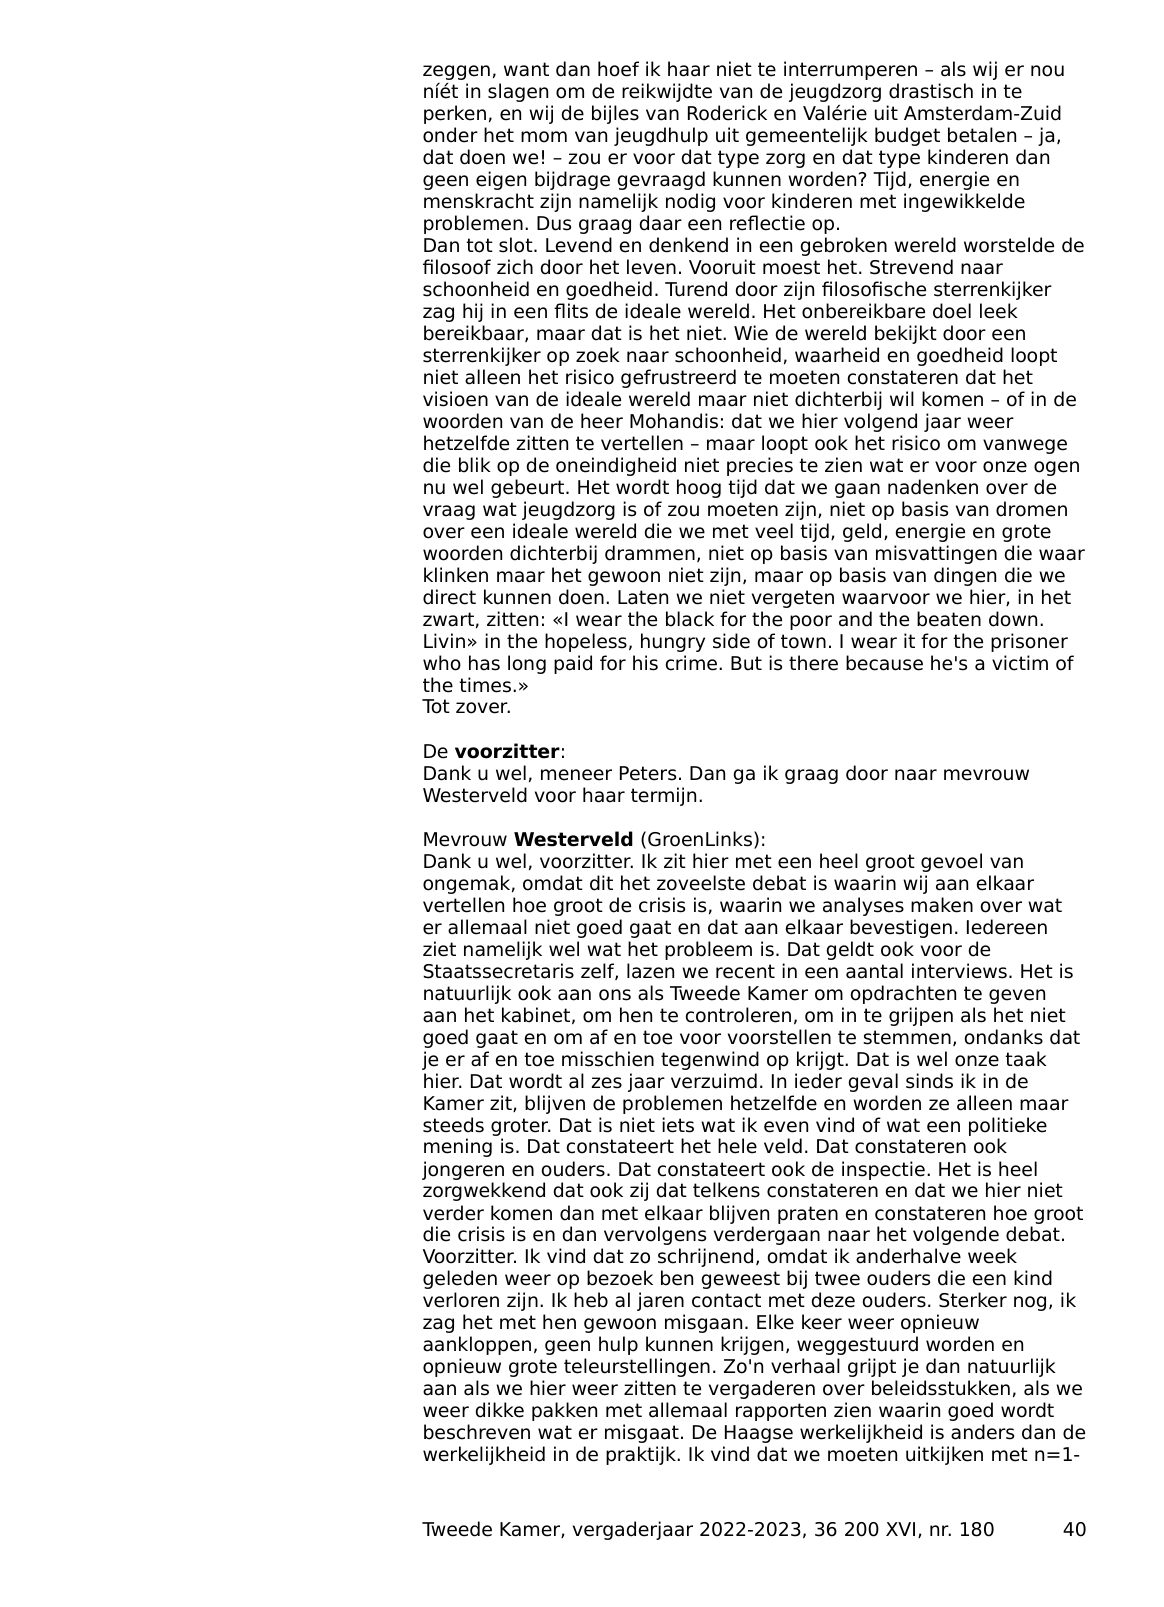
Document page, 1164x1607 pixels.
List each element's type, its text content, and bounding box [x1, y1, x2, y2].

text Mevrouw Westerveld (GroenLinks): [422, 829, 1087, 851]
text Dank u wel, voorzitter. Ik zit hier met een heel groot gevoel van ongemak, omdat dit het zoveelste debat is waarin wij aan elkaar vertellen hoe groot de crisis is, waarin we analyses maken over wat er allemaal niet goed gaat en dat aan elkaar bevestigen. Iedereen ziet namelijk wel wat het probleem is. Dat geldt ook voor de Staatssecretaris zelf, lazen we recent in een aantal interviews. Het is natuurlijk ook aan ons als Tweede Kamer om opdrachten te geven aan het kabinet, om hen te controleren, om in te grijpen als het niet goed gaat en om af en toe voor voorstellen te stemmen, ondanks dat je er af en toe misschien tegenwind op krijgt. Dat is wel onze taak hier. Dat wordt al zes jaar verzuimd. In ieder geval sinds ik in de Kamer zit, blijven de problemen hetzelfde en worden ze alleen maar steeds groter. Dat is niet iets wat ik even vind of wat een politieke mening is. Dat constateert het hele veld. Dat constateren ook jongeren en ouders. Dat constateert ook de inspectie. Het is heel zorgwekkend dat ook zij dat telkens constateren en dat we hier niet verder komen dan met elkaar blijven praten en constateren hoe groot die crisis is en dan vervolgens verdergaan naar het volgende debat. [422, 851, 1087, 1246]
text Dank u wel, meneer Peters. Dan ga ik graag door naar mevrouw Westerveld voor haar termijn. [422, 763, 1087, 807]
text Voorzitter. Ik vind dat zo schrijnend, omdat ik anderhalve week geleden weer op bezoek ben geweest bij twee ouders die een kind verloren zijn. Ik heb al jaren contact met deze ouders. Sterker nog, ik zag het met hen gewoon misgaan. Elke keer weer opnieuw aankloppen, geen hulp kunnen krijgen, weggestuurd worden en opnieuw grote teleurstellingen. Zo'n verhaal grijpt je dan natuurlijk aan als we hier weer zitten te vergaderen over beleidsstukken, als we weer dikke pakken met allemaal rapporten zien waarin goed wordt beschreven wat er misgaat. De Haagse werkelijkheid is anders dan de werkelijkheid in de praktijk. Ik vind dat we moeten uitkijken met n=1- [422, 1246, 1087, 1466]
text De voorzitter: [422, 741, 1087, 763]
text zeggen, want dan hoef ik haar niet te interrumperen – als wij er nou níét in slagen om de reikwijdte van de jeugdzorg drastisch in te perken, en wij de bijles van Roderick en Valérie uit Amsterdam-Zuid onder het mom van jeugdhulp uit gemeentelijk budget betalen – ja, dat doen we! – zou er voor dat type zorg en dat type kinderen dan geen eigen bijdrage gevraagd kunnen worden? Tijd, energie en menskracht zijn namelijk nodig voor kinderen met ingewikkelde problemen. Dus graag daar een reflectie op. [422, 59, 1087, 235]
text Tot zover. [422, 696, 1087, 718]
text Dan tot slot. Levend en denkend in een gebroken wereld worstelde de filosoof zich door het leven. Vooruit moest het. Strevend naar schoonheid en goedheid. Turend door zijn filosofische sterrenkijker zag hij in een flits de ideale wereld. Het onbereikbare doel leek bereikbaar, maar dat is het niet. Wie de wereld bekijkt door een sterrenkijker op zoek naar schoonheid, waarheid en goedheid loopt niet alleen het risico gefrustreerd te moeten constateren dat het visioen van de ideale wereld maar niet dichterbij wil komen – of in de woorden van de heer Mohandis: dat we hier volgend jaar weer hetzelfde zitten te vertellen – maar loopt ook het risico om vanwege die blik op de oneindigheid niet precies te zien wat er voor onze ogen nu wel gebeurt. Het wordt hoog tijd dat we gaan nadenken over de vraag wat jeugdzorg is of zou moeten zijn, niet op basis van dromen over een ideale wereld die we met veel tijd, geld, energie en grote woorden dichterbij drammen, niet op basis van misvattingen die waar klinken maar het gewoon niet zijn, maar op basis van dingen die we direct kunnen doen. Laten we niet vergeten waarvoor we hier, in het zwart, zitten: «I wear the black for the poor and the beaten down. Livin» in the hopeless, hungry side of town. I wear it for the prisoner who has long paid for his crime. But is there because he's a victim of the times.» [422, 235, 1087, 696]
